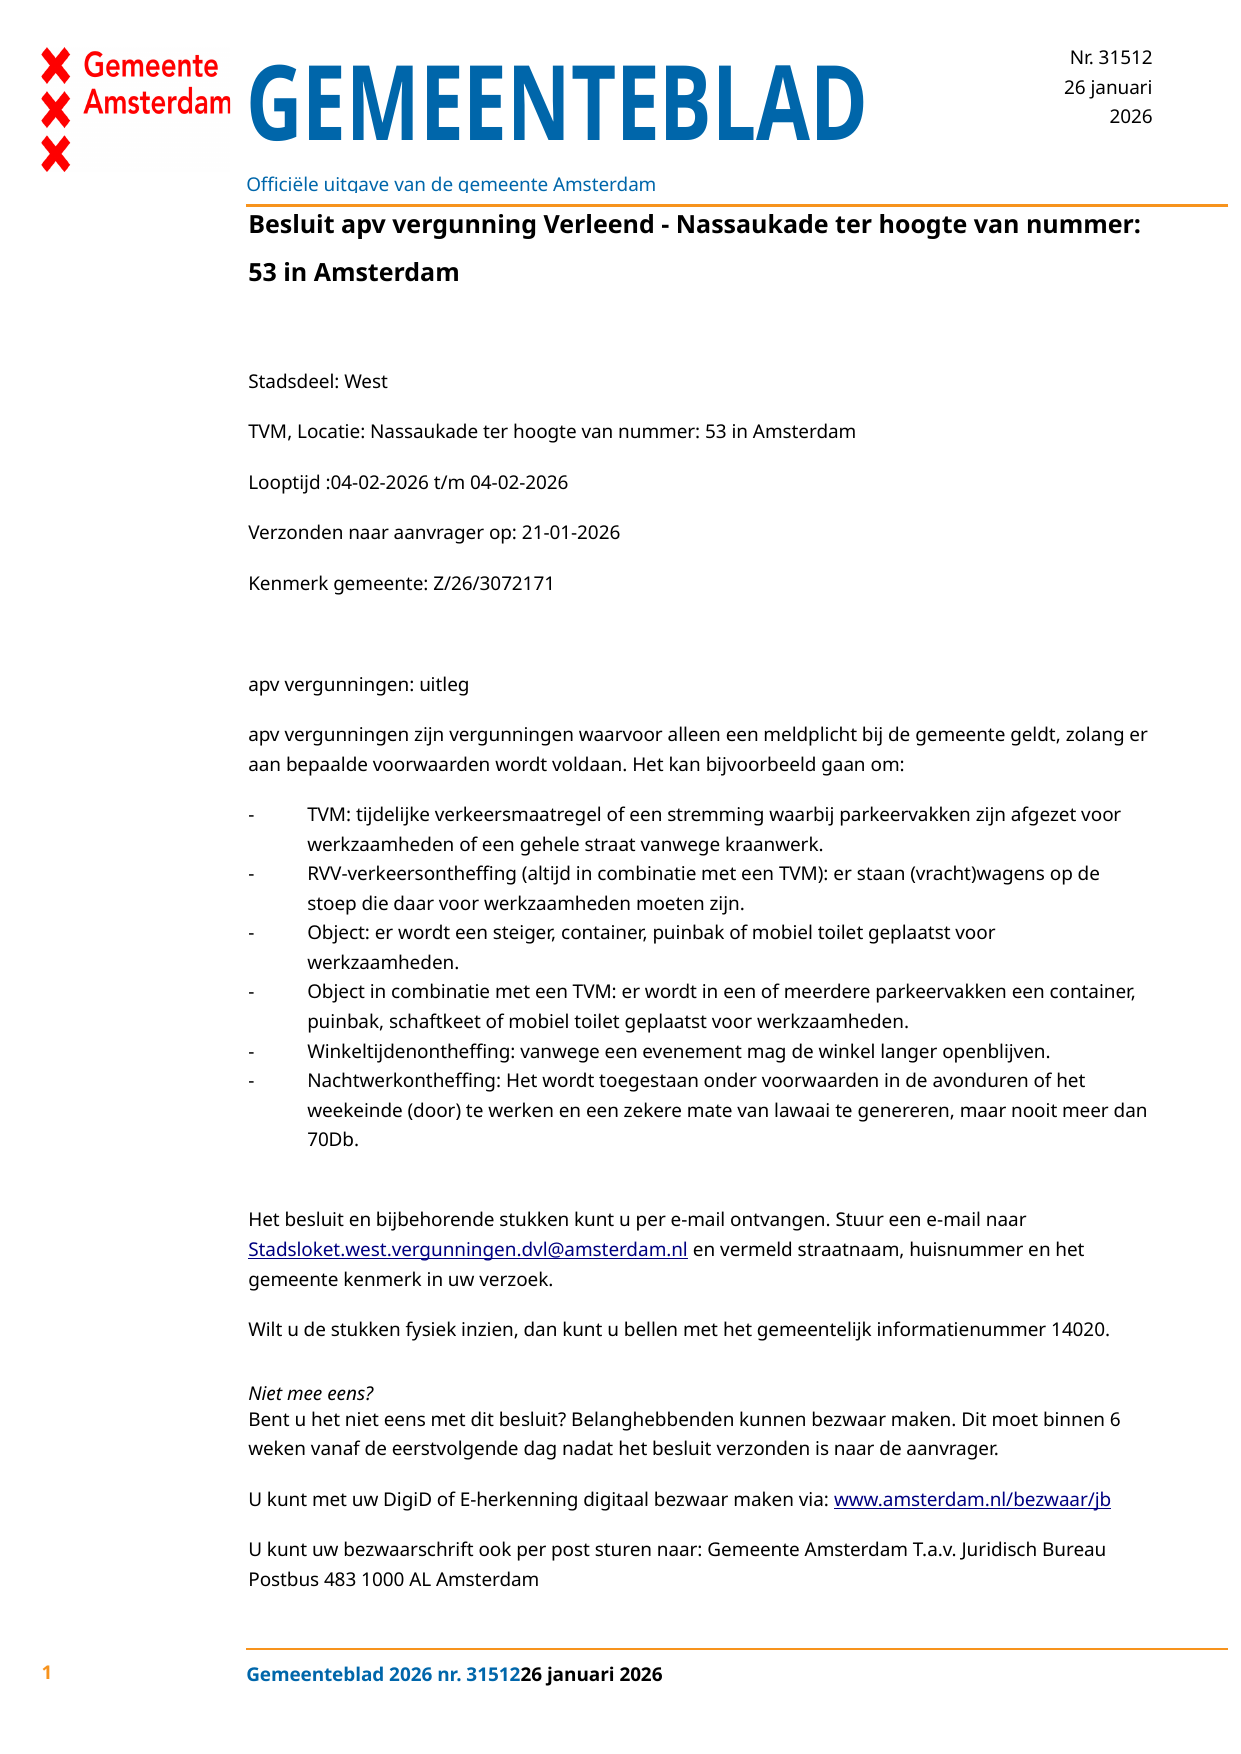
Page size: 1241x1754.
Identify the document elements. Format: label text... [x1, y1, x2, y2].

list TVM: tijdelijke verkeersmaatregel of een stremming waarbij parkeervakken zijn afgezet voor werkzaamheden of een gehele straat vanwege kraanwerk. [248, 801, 1152, 857]
text U kunt uw bezwaarschrift ook per post sturen naar: Gemeente Amsterdam T.a.v. Juridisch Bureau Postbus 483 1000 AL Amsterdam [248, 1536, 1152, 1592]
text Kenmerk gemeente: Z/26/3072171 [248, 570, 1152, 596]
list Nachtwerkontheffing: Het wordt toegestaan onder voorwaarden in de avonduren of het weekeinde (door) te werken en een zekere mate van lawaai te genereren, maar nooit meer dan 70Db. [248, 1067, 1152, 1152]
text Wilt u de stukken fysiek inzien, dan kunt u bellen met het gemeentelijk informatienummer 14020. [248, 1316, 1152, 1342]
text Besluit apv vergunning Verleend - Nassaukade ter hoogte van nummer: 53 in Amsterdam [248, 207, 1152, 288]
list Object: er wordt een steiger, container, puinbak of mobiel toilet geplaatst voor werkzaamheden. [248, 919, 1152, 975]
text Looptijd :04-02-2026 t/m 04-02-2026 [248, 469, 1152, 495]
list Winkeltijdenontheffing: vanwege een evenement mag de winkel langer openblijven. [248, 1038, 1152, 1064]
text Het besluit en bijbehorende stukken kunt u per e-mail ontvangen. Stuur een e-mail naar Stadsloket.west.vergunningen.dvl@amsterdam.nl en vermeld straatnaam, huisnummer en het gemeente kenmerk in uw verzoek. [248, 1207, 1152, 1292]
text Stadsdeel: West [248, 368, 1152, 394]
text Verzonden naar aanvrager op: 21-01-2026 [248, 519, 1152, 545]
picture [41, 47, 231, 172]
text Niet mee eens? [248, 1380, 1152, 1406]
text apv vergunningen zijn vergunningen waarvoor alleen een meldplicht bij de gemeente geldt, zolang er aan bepaalde voorwaarden wordt voldaan. Het kan bijvoorbeeld gaan om: [248, 721, 1152, 777]
text Bent u het niet eens met dit besluit? Belanghebbenden kunnen bezwaar maken. Dit moet binnen 6 weken vanaf de eerstvolgende dag nadat het besluit verzonden is naar de aanvrager. [248, 1406, 1152, 1461]
list RVV-verkeersontheffing (altijd in combinatie met een TVM): er staan (vracht)wagens op de stoep die daar voor werkzaamheden moeten zijn. [248, 860, 1152, 916]
text apv vergunningen: uitleg [248, 671, 1152, 697]
text U kunt met uw DigiD of E-herkenning digitaal bezwaar maken via: www.amsterdam.nl/bezwaar/jb [248, 1486, 1152, 1512]
list Object in combinatie met een TVM: er wordt in een of meerdere parkeervakken een container, puinbak, schaftkeet of mobiel toilet geplaatst voor werkzaamheden. [248, 979, 1152, 1034]
text TVM, Locatie: Nassaukade ter hoogte van nummer: 53 in Amsterdam [248, 419, 1152, 444]
